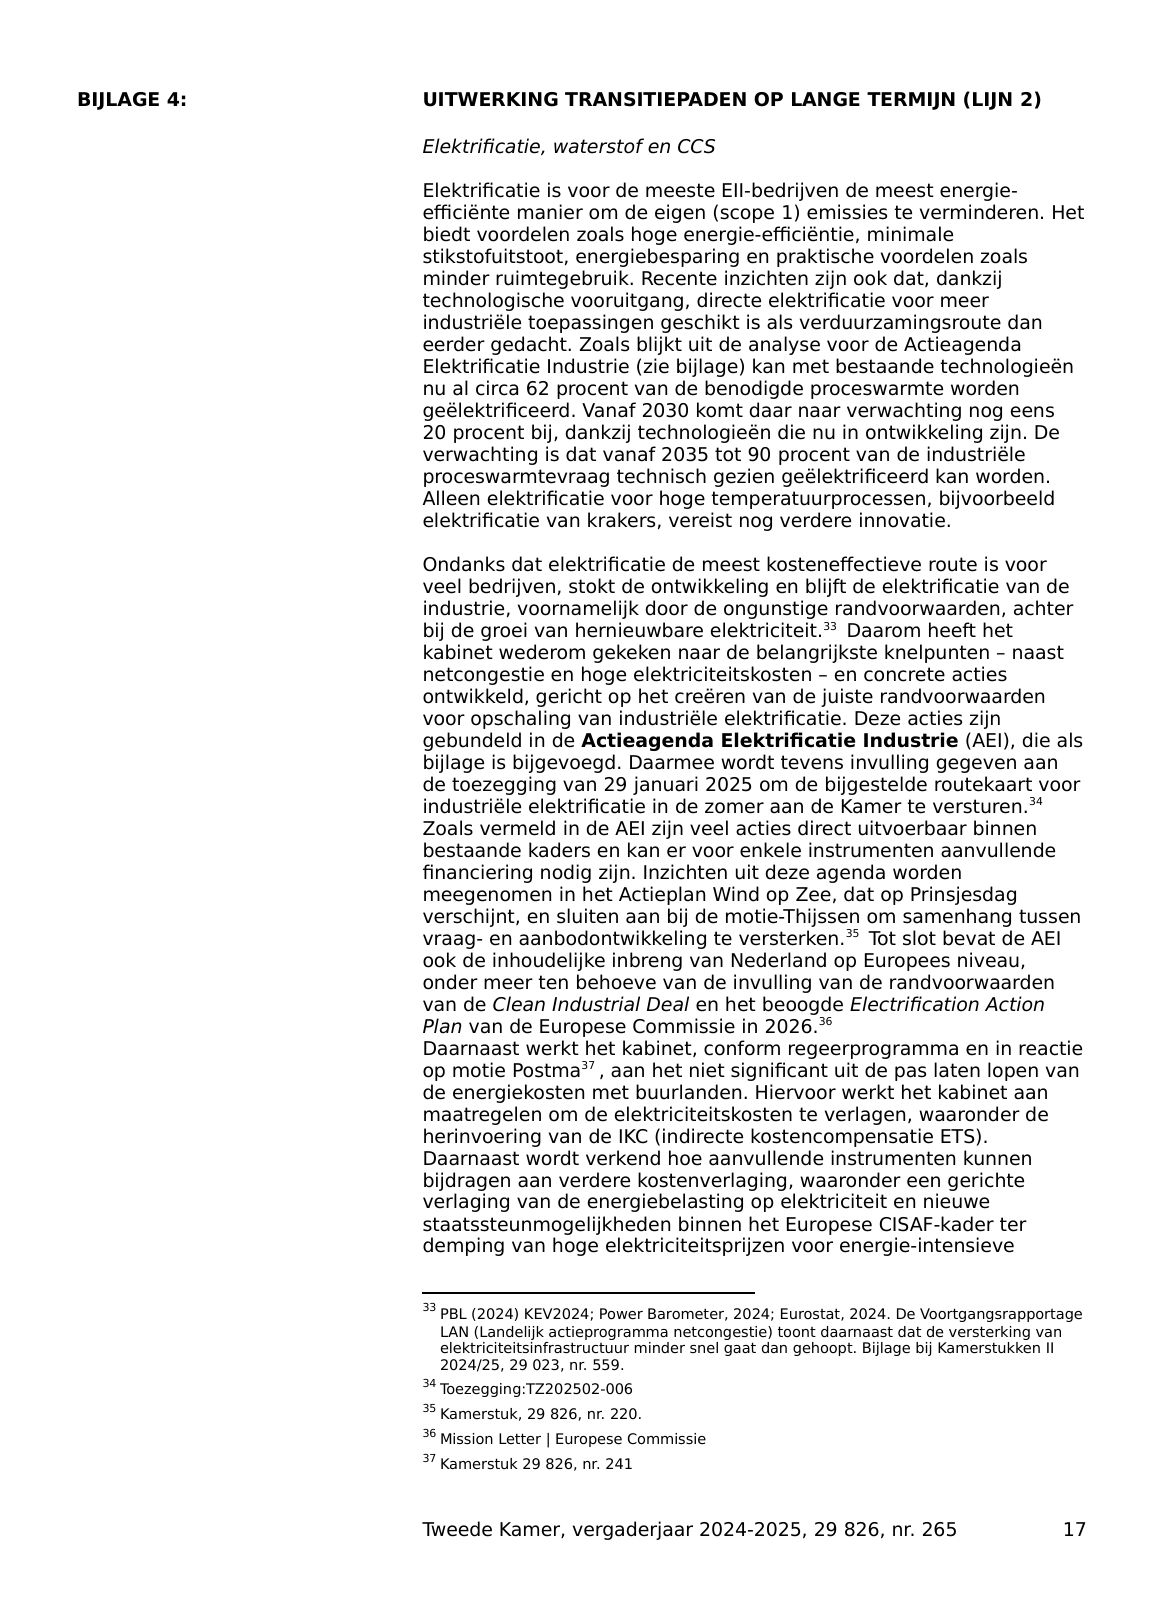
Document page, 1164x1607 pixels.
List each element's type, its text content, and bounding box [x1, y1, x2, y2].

text Kamerstuk, 29 826, nr. 220. [422, 1402, 1087, 1424]
text Kamerstuk 29 826, nr. 241 [422, 1452, 1087, 1474]
text Ondanks dat elektrificatie de meest kosteneffectieve route is voor veel bedrijven, stokt de ontwikkeling en blijft de elektrificatie van de industrie, voornamelijk door de ongunstige randvoorwaarden, achter bij de groei van hernieuwbare elektriciteit. Daarom heeft het kabinet wederom gekeken naar de belangrijkste knelpunten – naast netcongestie en hoge elektriciteitskosten – en concrete acties ontwikkeld, gericht op het creëren van de juiste randvoorwaarden voor opschaling van industriële elektrificatie. Deze acties zijn gebundeld in de Actieagenda Elektrificatie Industrie (AEI), die als bijlage is bijgevoegd. Daarmee wordt tevens invulling gegeven aan de toezegging van 29 januari 2025 om de bijgestelde routekaart voor industriële elektrificatie in de zomer aan de Kamer te versturen. [422, 554, 1087, 818]
subtitle BIJLAGE 4: UITWERKING TRANSITIEPADEN OP LANGE TERMIJN (LIJN 2) [77, 89, 1087, 111]
text Zoals vermeld in de AEI zijn veel acties direct uitvoerbaar binnen bestaande kaders en kan er voor enkele instrumenten aanvullende financiering nodig zijn. Inzichten uit deze agenda worden meegenomen in het Actieplan Wind op Zee, dat op Prinsjesdag verschijnt, en sluiten aan bij de motie-Thijssen om samenhang tussen vraag- en aanbodontwikkeling te versterken. Tot slot bevat de AEI ook de inhoudelijke inbreng van Nederland op Europees niveau, onder meer ten behoeve van de invulling van de randvoorwaarden van de Clean Industrial Deal en het beoogde Electrification Action Plan van de Europese Commissie in 2026. [422, 818, 1087, 1038]
subtitle Elektrificatie, waterstof en CCS [422, 136, 1087, 158]
text Mission Letter | Europese Commissie [422, 1427, 1087, 1449]
text Elektrificatie is voor de meeste EII-bedrijven de meest energie-efficiënte manier om de eigen (scope 1) emissies te verminderen. Het biedt voordelen zoals hoge energie-efficiëntie, minimale stikstofuitstoot, energiebesparing en praktische voordelen zoals minder ruimtegebruik. Recente inzichten zijn ook dat, dankzij technologische vooruitgang, directe elektrificatie voor meer industriële toepassingen geschikt is als verduurzamingsroute dan eerder gedacht. Zoals blijkt uit de analyse voor de Actieagenda Elektrificatie Industrie (zie bijlage) kan met bestaande technologieën nu al circa 62 procent van de benodigde proceswarmte worden geëlektrificeerd. Vanaf 2030 komt daar naar verwachting nog eens 20 procent bij, dankzij technologieën die nu in ontwikkeling zijn. De verwachting is dat vanaf 2035 tot 90 procent van de industriële proceswarmtevraag technisch gezien geëlektrificeerd kan worden. Alleen elektrificatie voor hoge temperatuurprocessen, bijvoorbeeld elektrificatie van krakers, vereist nog verdere innovatie. [422, 180, 1087, 532]
text PBL (2024) KEV2024; Power Barometer, 2024; Eurostat, 2024. De Voortgangsrapportage LAN (Landelijk actieprogramma netcongestie) toont daarnaast dat de versterking van elektriciteitsinfrastructuur minder snel gaat dan gehoopt. Bijlage bij Kamerstukken II 2024/25, 29 023, nr. 559. [422, 1302, 1087, 1374]
text Toezegging:TZ202502-006 [422, 1377, 1087, 1399]
text Daarnaast werkt het kabinet, conform regeerprogramma en in reactie op motie Postma, aan het niet significant uit de pas laten lopen van de energiekosten met buurlanden. Hiervoor werkt het kabinet aan maatregelen om de elektriciteitskosten te verlagen, waaronder de herinvoering van de IKC (indirecte kostencompensatie ETS). Daarnaast wordt verkend hoe aanvullende instrumenten kunnen bijdragen aan verdere kostenverlaging, waaronder een gerichte verlaging van de energiebelasting op elektriciteit en nieuwe staatssteunmogelijkheden binnen het Europese CISAF-kader ter demping van hoge elektriciteitsprijzen voor energie-intensieve [422, 1038, 1087, 1257]
